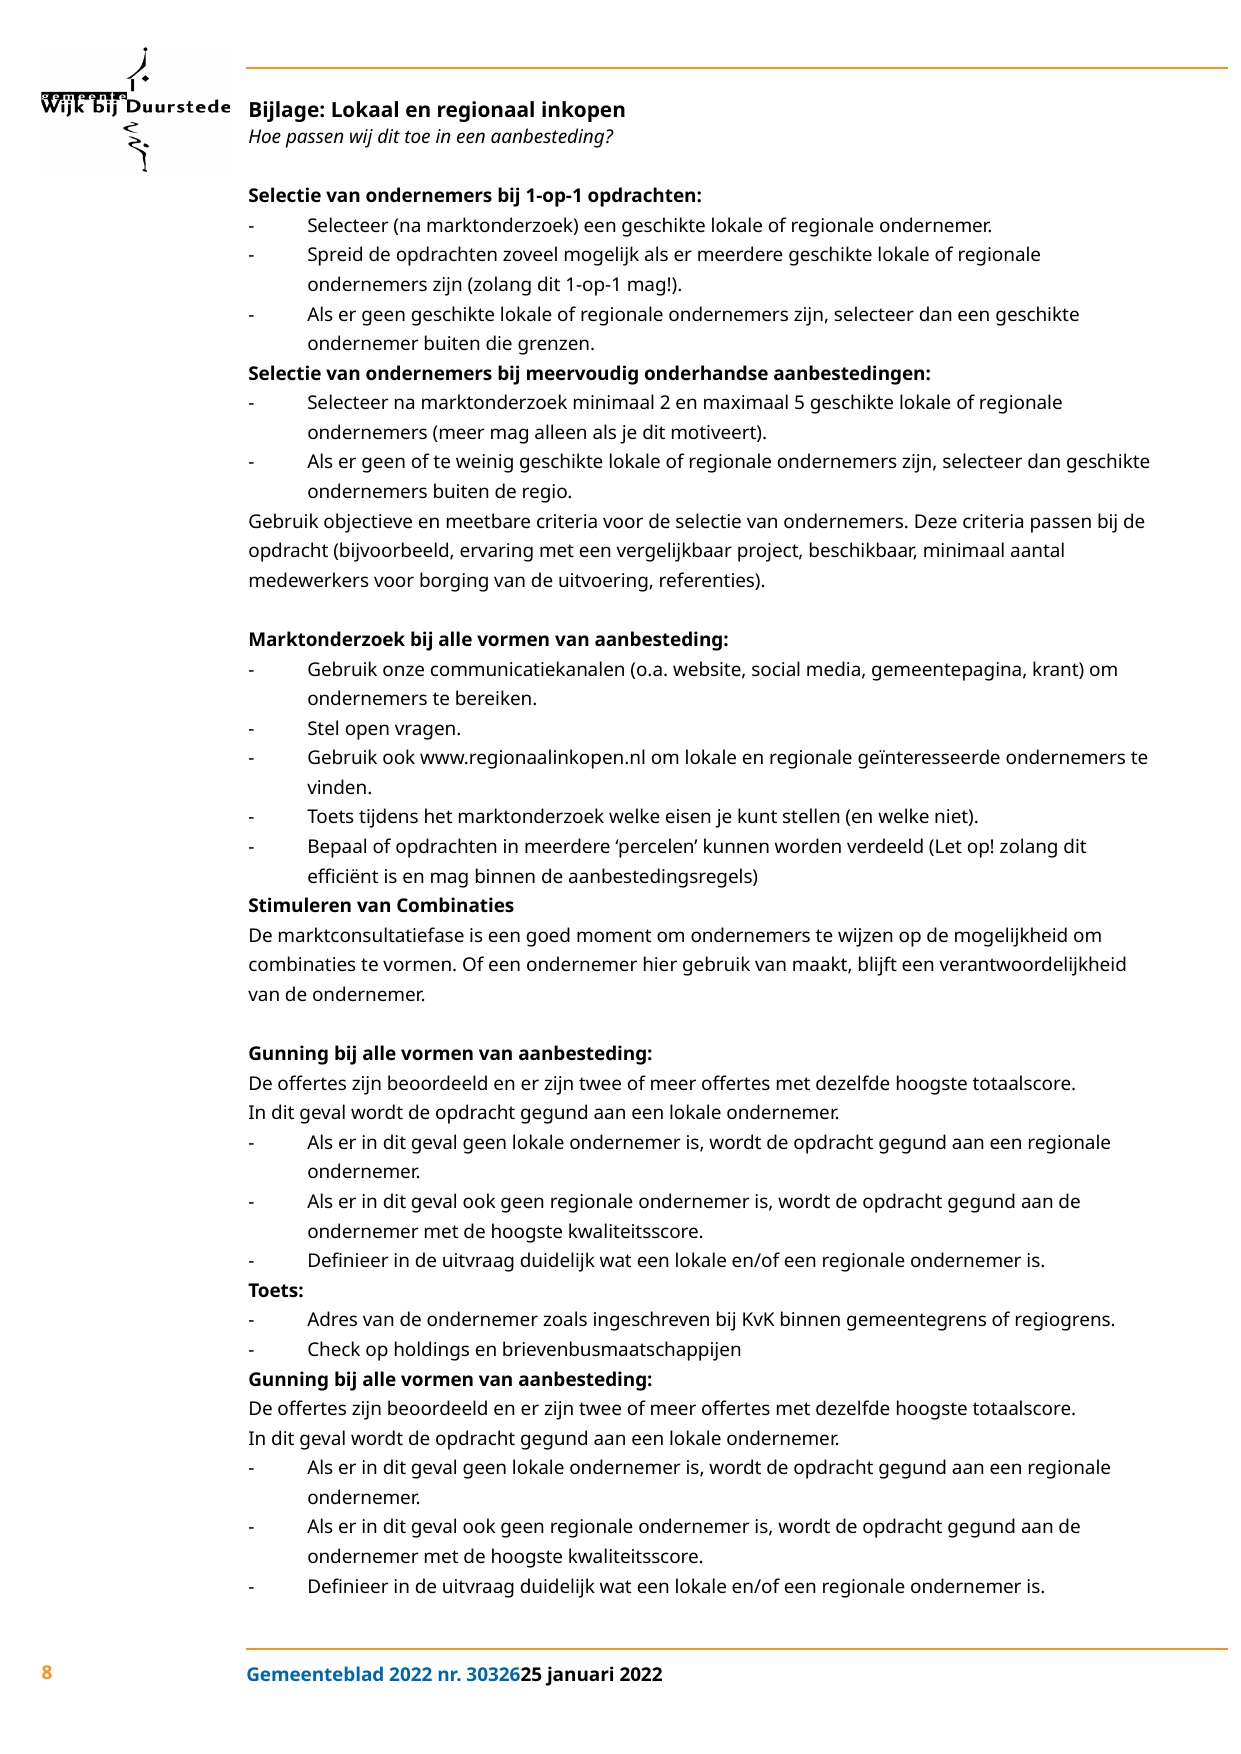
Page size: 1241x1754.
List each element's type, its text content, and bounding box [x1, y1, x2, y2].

list Gebruik ook www.regionaalinkopen.nl om lokale en regionale geïnteresseerde ondernemers te vinden. [248, 744, 1152, 800]
list Check op holdings en brievenbusmaatschappijen [248, 1336, 1152, 1362]
list Als er in dit geval ook geen regionale ondernemer is, wordt de opdracht gegund aan de ondernemer met de hoogste kwaliteitsscore. [248, 1514, 1152, 1569]
text Gebruik objectieve en meetbare criteria voor de selectie van ondernemers. Deze criteria passen bij de opdracht (bijvoorbeeld, ervaring met een vergelijkbaar project, beschikbaar, minimaal aantal medewerkers voor borging van de uitvoering, referenties). [248, 508, 1152, 593]
text Selectie van ondernemers bij 1-op-1 opdrachten: [248, 182, 1152, 208]
text In dit geval wordt de opdracht gegund aan een lokale ondernemer. [248, 1099, 1152, 1125]
list Toets tijdens het marktonderzoek welke eisen je kunt stellen (en welke niet). [248, 804, 1152, 829]
text De offertes zijn beoordeeld en er zijn twee of meer offertes met dezelfde hoogste totaalscore. [248, 1395, 1152, 1421]
text De marktconsultatiefase is een goed moment om ondernemers te wijzen op de mogelijkheid om combinaties te vormen. Of een ondernemer hier gebruik van maakt, blijft een verantwoordelijkheid van de ondernemer. [248, 922, 1152, 1007]
list Gebruik onze communicatiekanalen (o.a. website, social media, gemeentepagina, krant) om ondernemers te bereiken. [248, 656, 1152, 711]
list Bepaal of opdrachten in meerdere ‘percelen’ kunnen worden verdeeld (Let op! zolang dit efficiënt is en mag binnen de aanbestedingsregels) [248, 833, 1152, 889]
text Selectie van ondernemers bij meervoudig onderhandse aanbestedingen: [248, 360, 1152, 386]
text Toets: [248, 1277, 1152, 1303]
list Als er in dit geval geen lokale ondernemer is, wordt de opdracht gegund aan een regionale ondernemer. [248, 1129, 1152, 1184]
list Definieer in de uitvraag duidelijk wat een lokale en/of een regionale ondernemer is. [248, 1573, 1152, 1599]
list Als er geen geschikte lokale of regionale ondernemers zijn, selecteer dan een geschikte ondernemer buiten die grenzen. [248, 301, 1152, 356]
list Als er in dit geval geen lokale ondernemer is, wordt de opdracht gegund aan een regionale ondernemer. [248, 1454, 1152, 1510]
picture [41, 47, 231, 172]
text Stimuleren van Combinaties [248, 892, 1152, 918]
list Selecteer na marktonderzoek minimaal 2 en maximaal 5 geschikte lokale of regionale ondernemers (meer mag alleen als je dit motiveert). [248, 389, 1152, 445]
text Hoe passen wij dit toe in een aanbesteding? [248, 123, 1152, 149]
list Spreid de opdrachten zoveel mogelijk als er meerdere geschikte lokale of regionale ondernemers zijn (zolang dit 1-op-1 mag!). [248, 242, 1152, 297]
list Adres van de ondernemer zoals ingeschreven bij KvK binnen gemeentegrens of regiogrens. [248, 1307, 1152, 1332]
list Als er geen of te weinig geschikte lokale of regionale ondernemers zijn, selecteer dan geschikte ondernemers buiten de regio. [248, 449, 1152, 504]
text Marktonderzoek bij alle vormen van aanbesteding: [248, 626, 1152, 652]
text Gunning bij alle vormen van aanbesteding: [248, 1040, 1152, 1066]
text De offertes zijn beoordeeld en er zijn twee of meer offertes met dezelfde hoogste totaalscore. [248, 1070, 1152, 1096]
text Bijlage: Lokaal en regionaal inkopen [248, 95, 1152, 123]
list Definieer in de uitvraag duidelijk wat een lokale en/of een regionale ondernemer is. [248, 1247, 1152, 1273]
text In dit geval wordt de opdracht gegund aan een lokale ondernemer. [248, 1425, 1152, 1451]
list Stel open vragen. [248, 715, 1152, 741]
list Selecteer (na marktonderzoek) een geschikte lokale of regionale ondernemer. [248, 212, 1152, 238]
list Als er in dit geval ook geen regionale ondernemer is, wordt de opdracht gegund aan de ondernemer met de hoogste kwaliteitsscore. [248, 1188, 1152, 1244]
text Gunning bij alle vormen van aanbesteding: [248, 1366, 1152, 1392]
